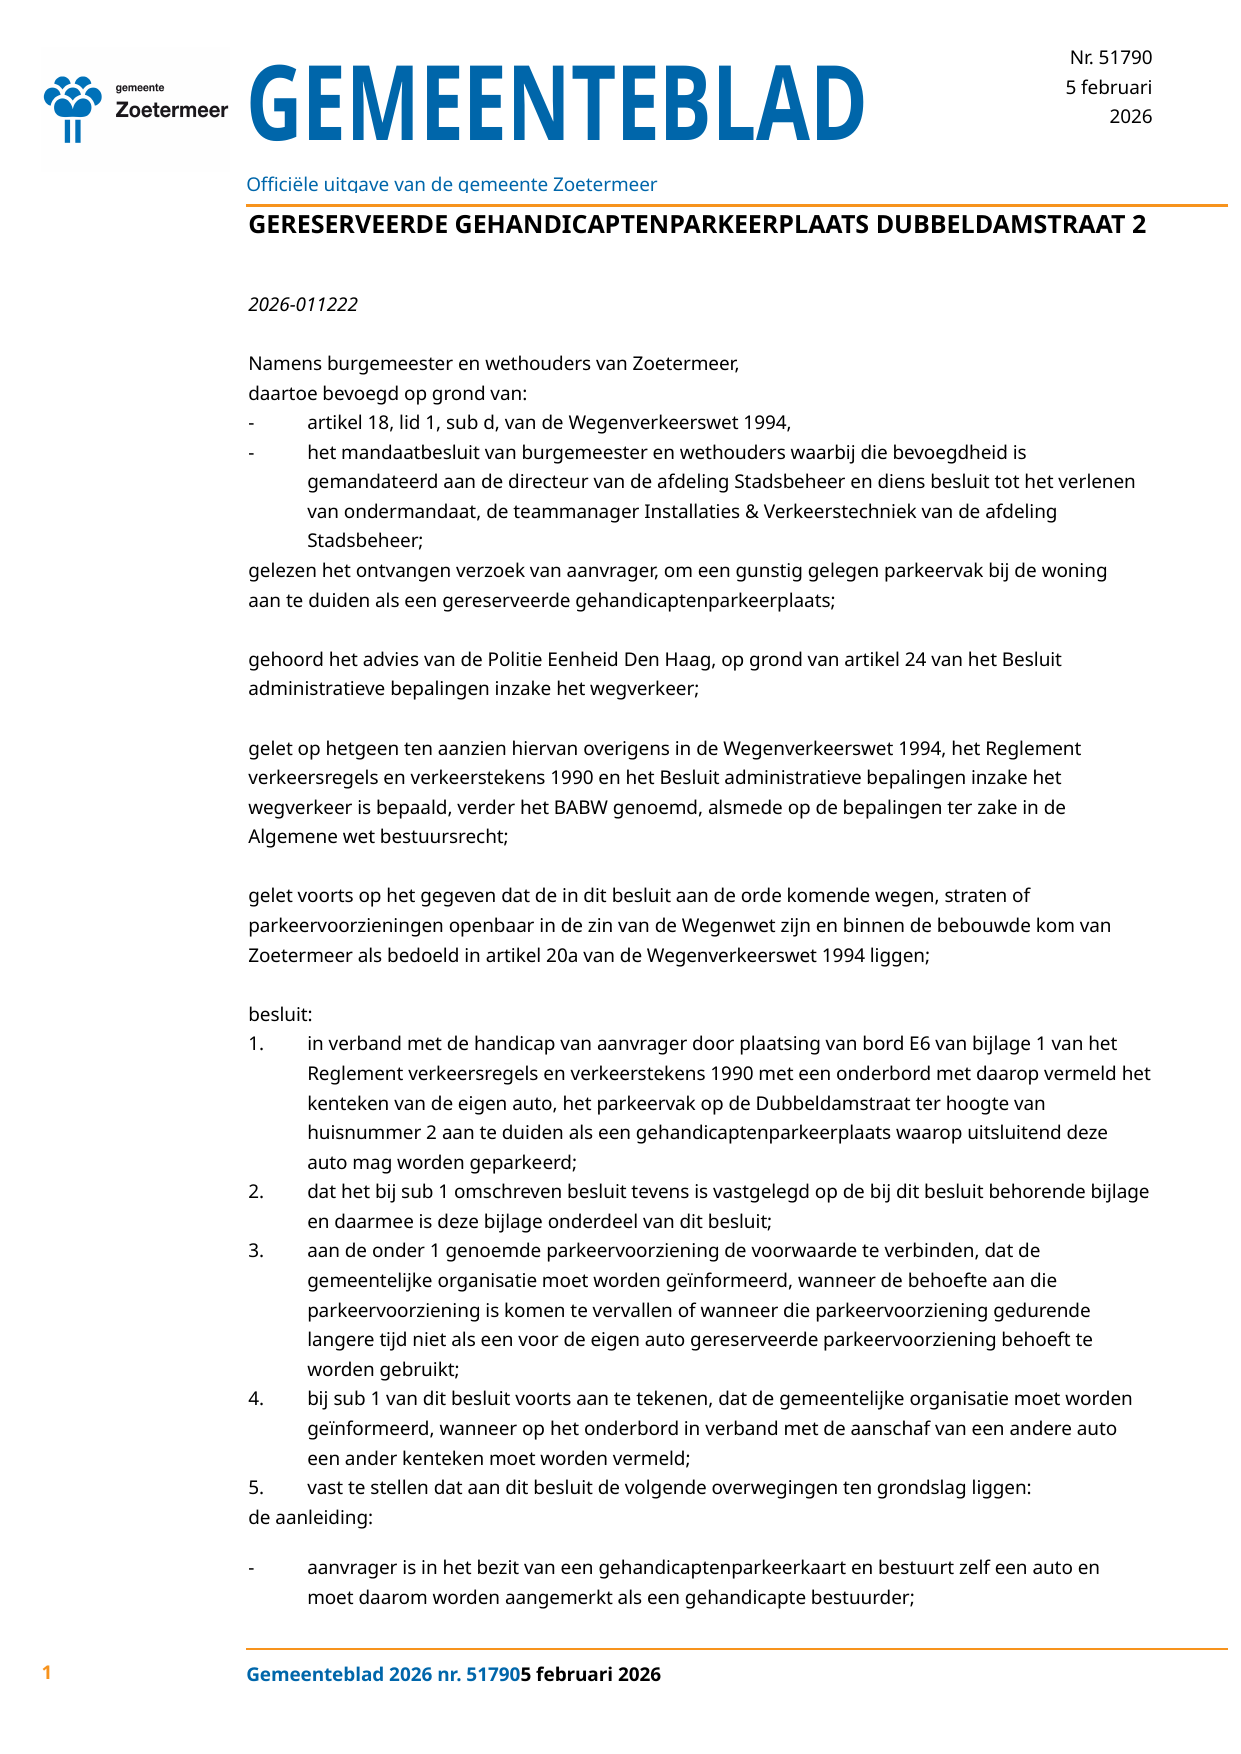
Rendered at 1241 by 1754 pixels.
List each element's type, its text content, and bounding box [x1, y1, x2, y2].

text Namens burgemeester en wethouders van Zoetermeer, [248, 350, 1152, 376]
text GERESERVEERDE GEHANDICAPTENPARKEERPLAATS DUBBELDAMSTRAAT 2 [248, 207, 1152, 241]
text aan te duiden als een gereserveerde gehandicaptenparkeerplaats; [248, 587, 1152, 613]
text daartoe bevoegd op grond van: [248, 380, 1152, 406]
text besluit: [248, 1001, 1152, 1027]
picture [41, 47, 231, 172]
list dat het bij sub 1 omschreven besluit tevens is vastgelegd op de bij dit besluit behorende bijlage en daarmee is deze bijlage onderdeel van dit besluit; [248, 1178, 1152, 1234]
text gehoord het advies van de Politie Eenheid Den Haag, op grond van artikel 24 van het Besluit administratieve bepalingen inzake het wegverkeer; [248, 646, 1152, 701]
list het mandaatbesluit van burgemeester en wethouders waarbij die bevoegdheid is gemandateerd aan de directeur van de afdeling Stadsbeheer en diens besluit tot het verlenen van ondermandaat, de teammanager Installaties & Verkeerstechniek van de afdeling Stadsbeheer; [248, 439, 1152, 553]
text gelet voorts op het gegeven dat de in dit besluit aan de orde komende wegen, straten of parkeervoorzieningen openbaar in de zin van de Wegenwet zijn en binnen de bebouwde kom van Zoetermeer als bedoeld in artikel 20a van de Wegenverkeerswet 1994 liggen; [248, 883, 1152, 968]
list aan de onder 1 genoemde parkeervoorziening de voorwaarde te verbinden, dat de gemeentelijke organisatie moet worden geïnformeerd, wanneer de behoefte aan die parkeervoorziening is komen te vervallen of wanneer die parkeervoorziening gedurende langere tijd niet als een voor de eigen auto gereserveerde parkeervoorziening behoeft te worden gebruikt; [248, 1238, 1152, 1382]
text de aanleiding: [248, 1504, 1152, 1530]
list artikel 18, lid 1, sub d, van de Wegenverkeerswet 1994, [248, 409, 1152, 435]
list aanvrager is in het bezit van een gehandicaptenparkeerkaart en bestuurt zelf een auto en moet daarom worden aangemerkt als een gehandicapte bestuurder; [248, 1554, 1152, 1610]
text gelezen het ontvangen verzoek van aanvrager, om een gunstig gelegen parkeervak bij de woning [248, 557, 1152, 583]
text gelet op hetgeen ten aanzien hiervan overigens in de Wegenverkeerswet 1994, het Reglement verkeersregels en verkeerstekens 1990 en het Besluit administratieve bepalingen inzake het wegverkeer is bepaald, verder het BABW genoemd, alsmede op de bepalingen ter zake in de Algemene wet bestuursrecht; [248, 735, 1152, 849]
list vast te stellen dat aan dit besluit de volgende overwegingen ten grondslag liggen: [248, 1474, 1152, 1500]
text 2026-011222 [248, 291, 1152, 317]
list in verband met de handicap van aanvrager door plaatsing van bord E6 van bijlage 1 van het Reglement verkeersregels en verkeerstekens 1990 met een onderbord met daarop vermeld het kenteken van de eigen auto, het parkeervak op de Dubbeldamstraat ter hoogte van huisnummer 2 aan te duiden als een gehandicaptenparkeerplaats waarop uitsluitend deze auto mag worden geparkeerd; [248, 1031, 1152, 1175]
list bij sub 1 van dit besluit voorts aan te tekenen, dat de gemeentelijke organisatie moet worden geïnformeerd, wanneer op het onderbord in verband met de aanschaf van een andere auto een ander kenteken moet worden vermeld; [248, 1386, 1152, 1471]
